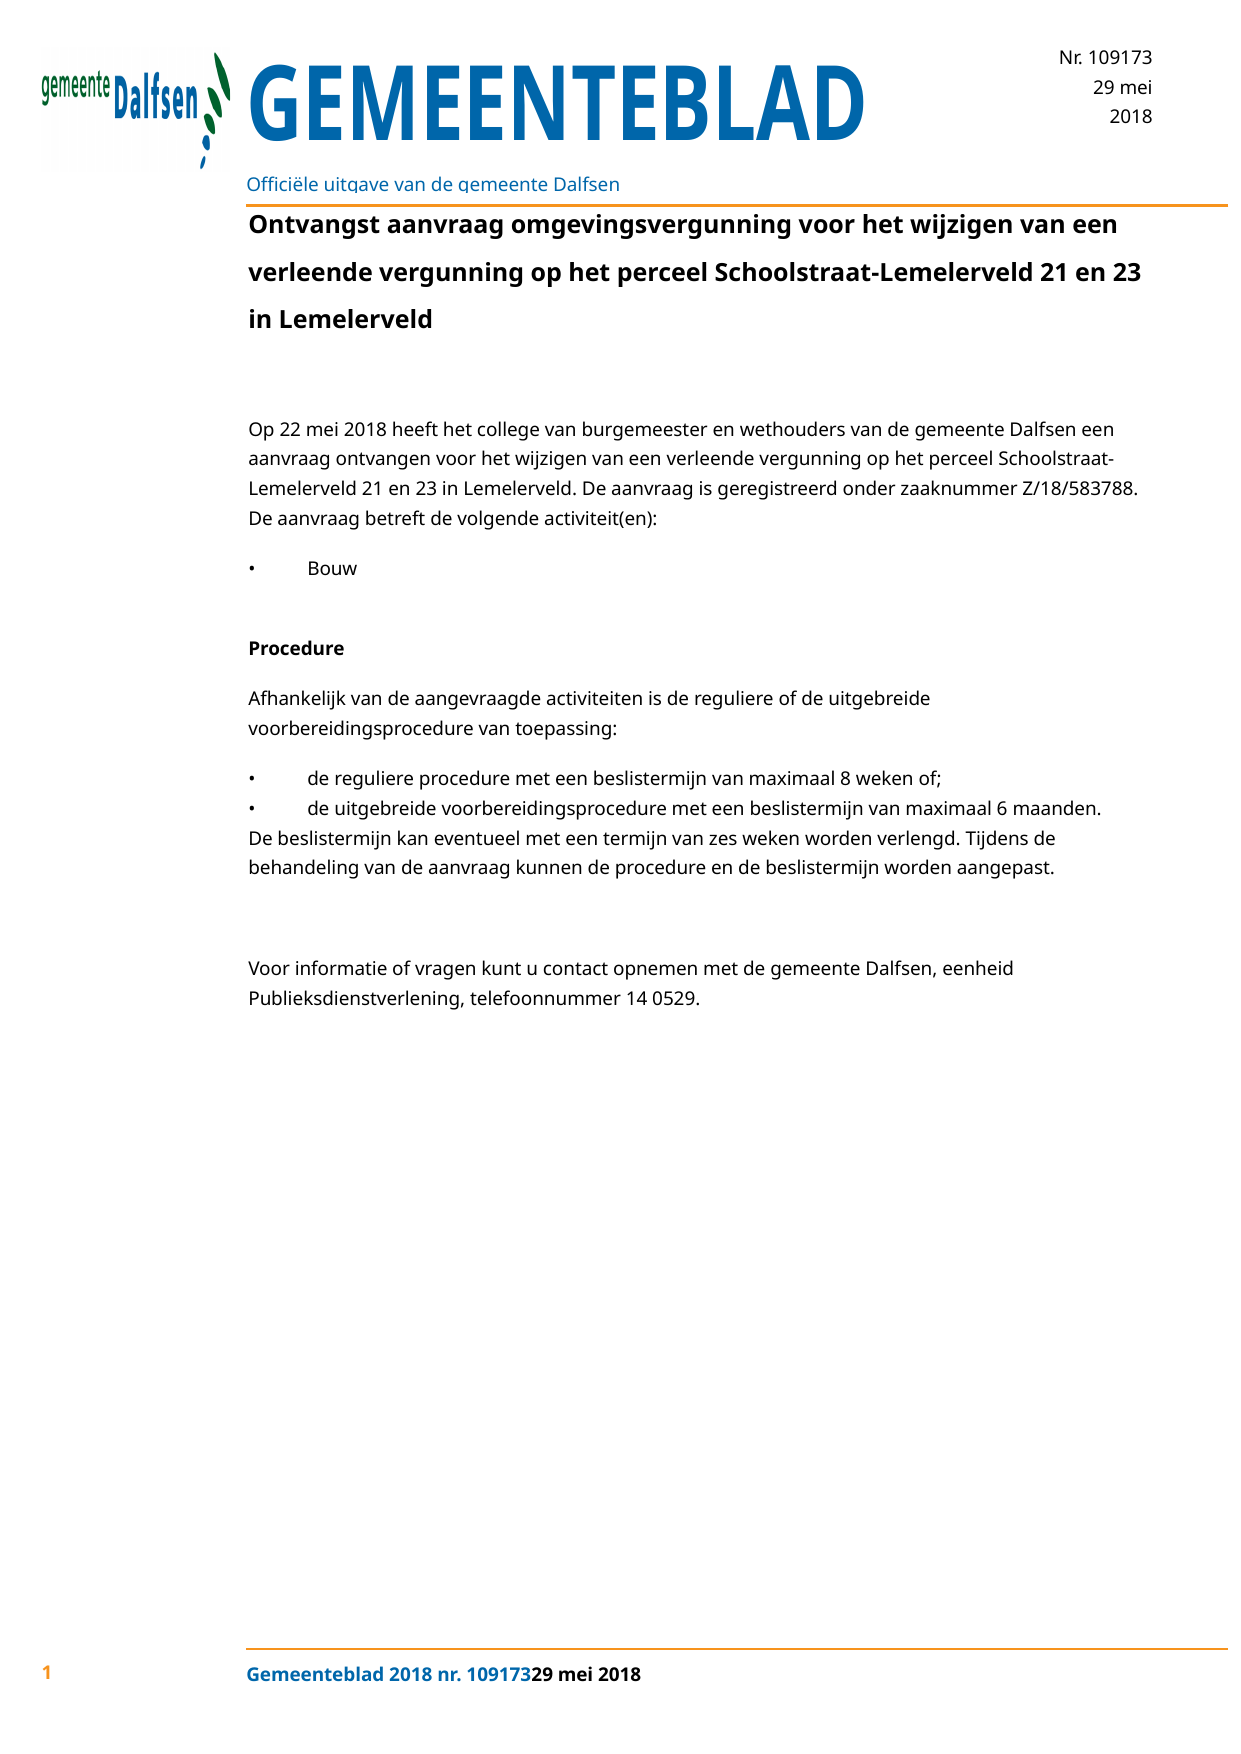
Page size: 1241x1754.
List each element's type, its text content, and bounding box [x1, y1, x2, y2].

list Bouw [248, 555, 1152, 581]
text De beslistermijn kan eventueel met een termijn van zes weken worden verlengd. Tijdens de behandeling van de aanvraag kunnen de procedure en de beslistermijn worden aangepast. [248, 825, 1152, 880]
text Ontvangst aanvraag omgevingsvergunning voor het wijzigen van een verleende vergunning op het perceel Schoolstraat-Lemelerveld 21 en 23 in Lemelerveld [248, 207, 1152, 336]
text Procedure [248, 635, 1152, 661]
picture [41, 47, 231, 172]
text Afhankelijk van de aangevraagde activiteiten is de reguliere of de uitgebreide voorbereidingsprocedure van toepassing: [248, 686, 1152, 741]
list de uitgebreide voorbereidingsprocedure met een beslistermijn van maximaal 6 maanden. [248, 795, 1152, 821]
text Voor informatie of vragen kunt u contact opnemen met de gemeente Dalfsen, eenheid Publieksdienstverlening, telefoonnummer 14 0529. [248, 955, 1152, 1010]
text Op 22 mei 2018 heeft het college van burgemeester en wethouders van de gemeente Dalfsen een aanvraag ontvangen voor het wijzigen van een verleende vergunning op het perceel Schoolstraat-Lemelerveld 21 en 23 in Lemelerveld. De aanvraag is geregistreerd onder zaaknummer Z/18/583788. De aanvraag betreft de volgende activiteit(en): [248, 416, 1152, 530]
list de reguliere procedure met een beslistermijn van maximaal 8 weken of; [248, 766, 1152, 791]
